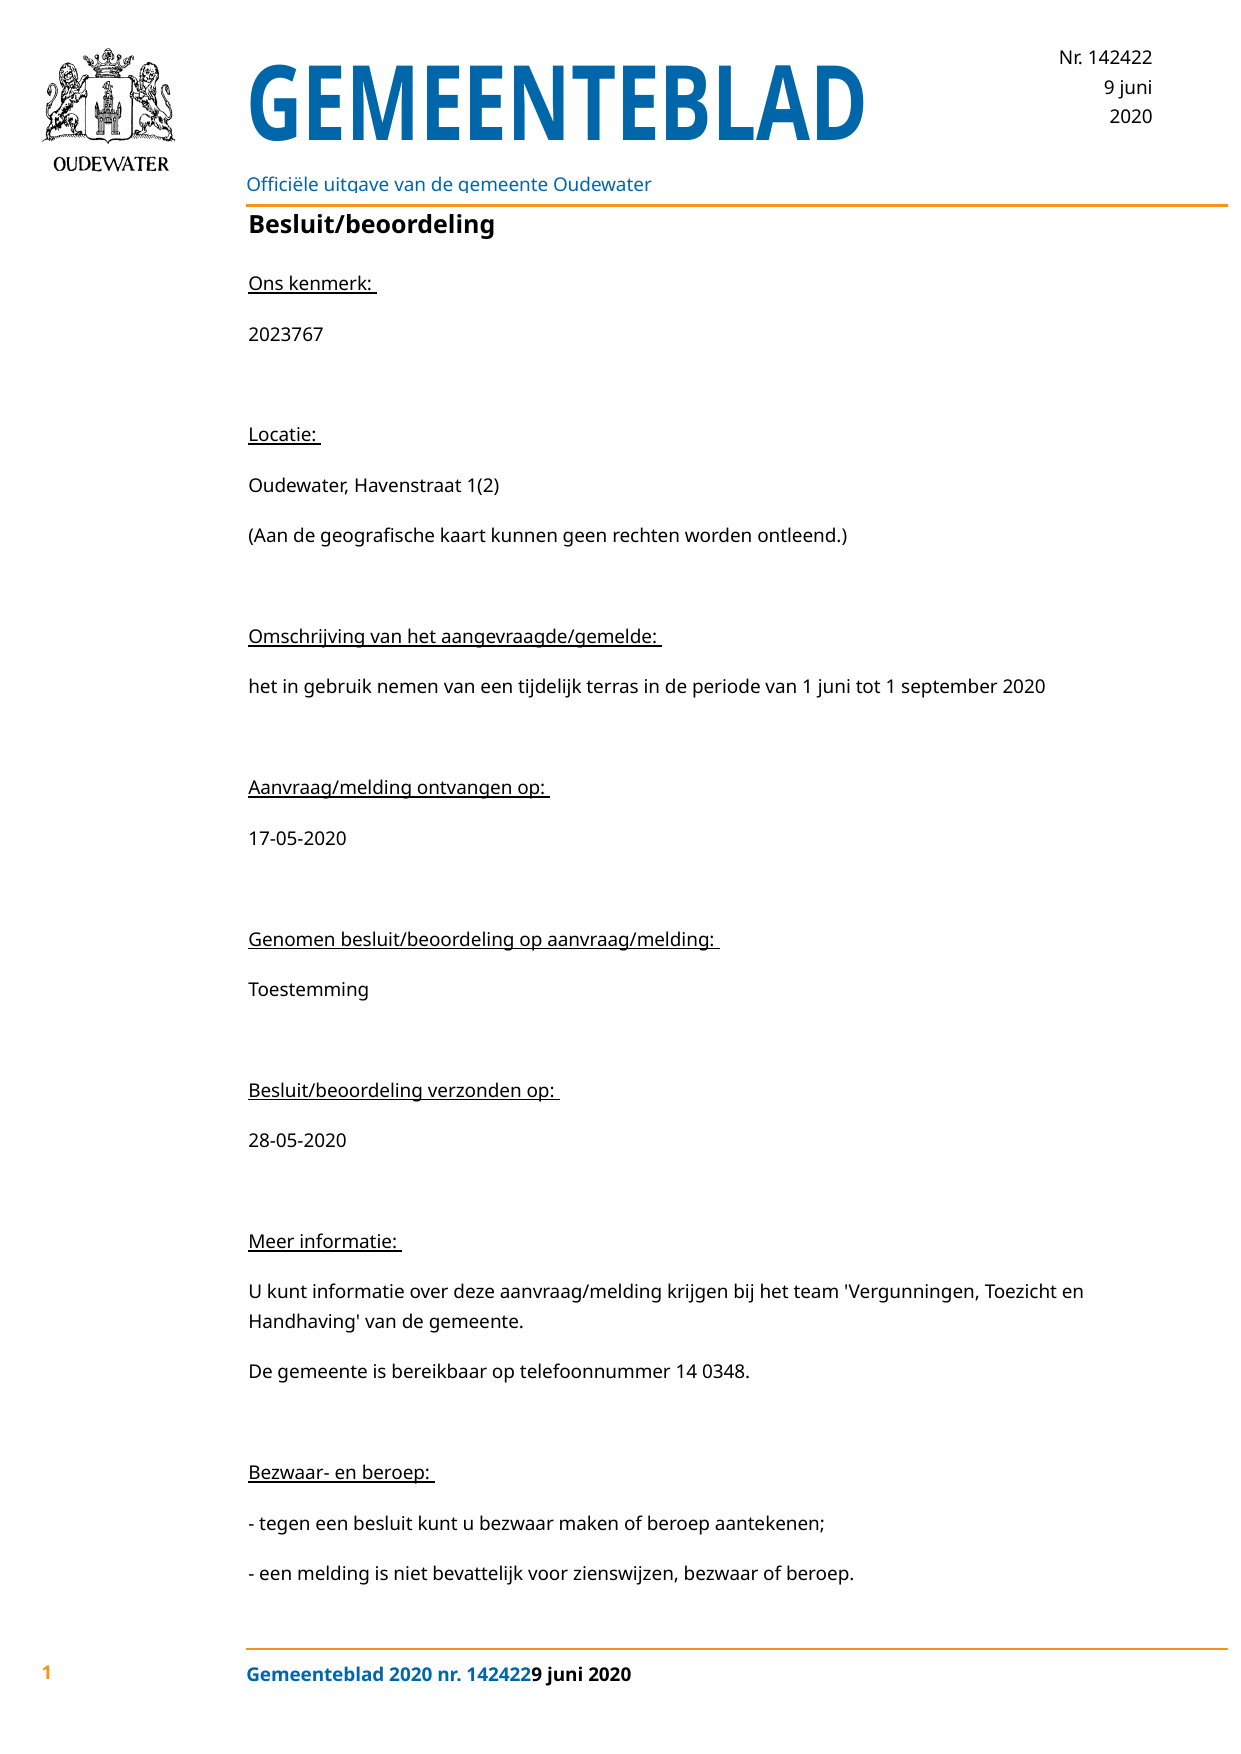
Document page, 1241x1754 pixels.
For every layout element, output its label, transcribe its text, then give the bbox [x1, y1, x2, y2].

text Ons kenmerk: [248, 270, 1152, 296]
picture [41, 47, 231, 172]
text - tegen een besluit kunt u bezwaar maken of beroep aantekenen; [248, 1510, 1152, 1536]
text (Aan de geografische kaart kunnen geen rechten worden ontleend.) [248, 522, 1152, 548]
text Meer informatie: [248, 1228, 1152, 1254]
text De gemeente is bereikbaar op telefoonnummer 14 0348. [248, 1359, 1152, 1384]
text 17-05-2020 [248, 825, 1152, 851]
text Bezwaar- en beroep: [248, 1459, 1152, 1485]
text het in gebruik nemen van een tijdelijk terras in de periode van 1 juni tot 1 september 2020 [248, 674, 1152, 699]
text U kunt informatie over deze aanvraag/melding krijgen bij het team 'Vergunningen, Toezicht en Handhaving' van de gemeente. [248, 1279, 1152, 1334]
text Besluit/beoordeling [248, 207, 1152, 241]
text Genomen besluit/beoordeling op aanvraag/melding: [248, 926, 1152, 951]
text Omschrijving van het aangevraagde/gemelde: [248, 623, 1152, 649]
text Toestemming [248, 976, 1152, 1002]
text Besluit/beoordeling verzonden op: [248, 1077, 1152, 1103]
text - een melding is niet bevattelijk voor zienswijzen, bezwaar of beroep. [248, 1560, 1152, 1586]
text Aanvraag/melding ontvangen op: [248, 774, 1152, 800]
text 2023767 [248, 321, 1152, 346]
text Oudewater, Havenstraat 1(2) [248, 472, 1152, 498]
text 28-05-2020 [248, 1127, 1152, 1153]
text Locatie: [248, 422, 1152, 447]
